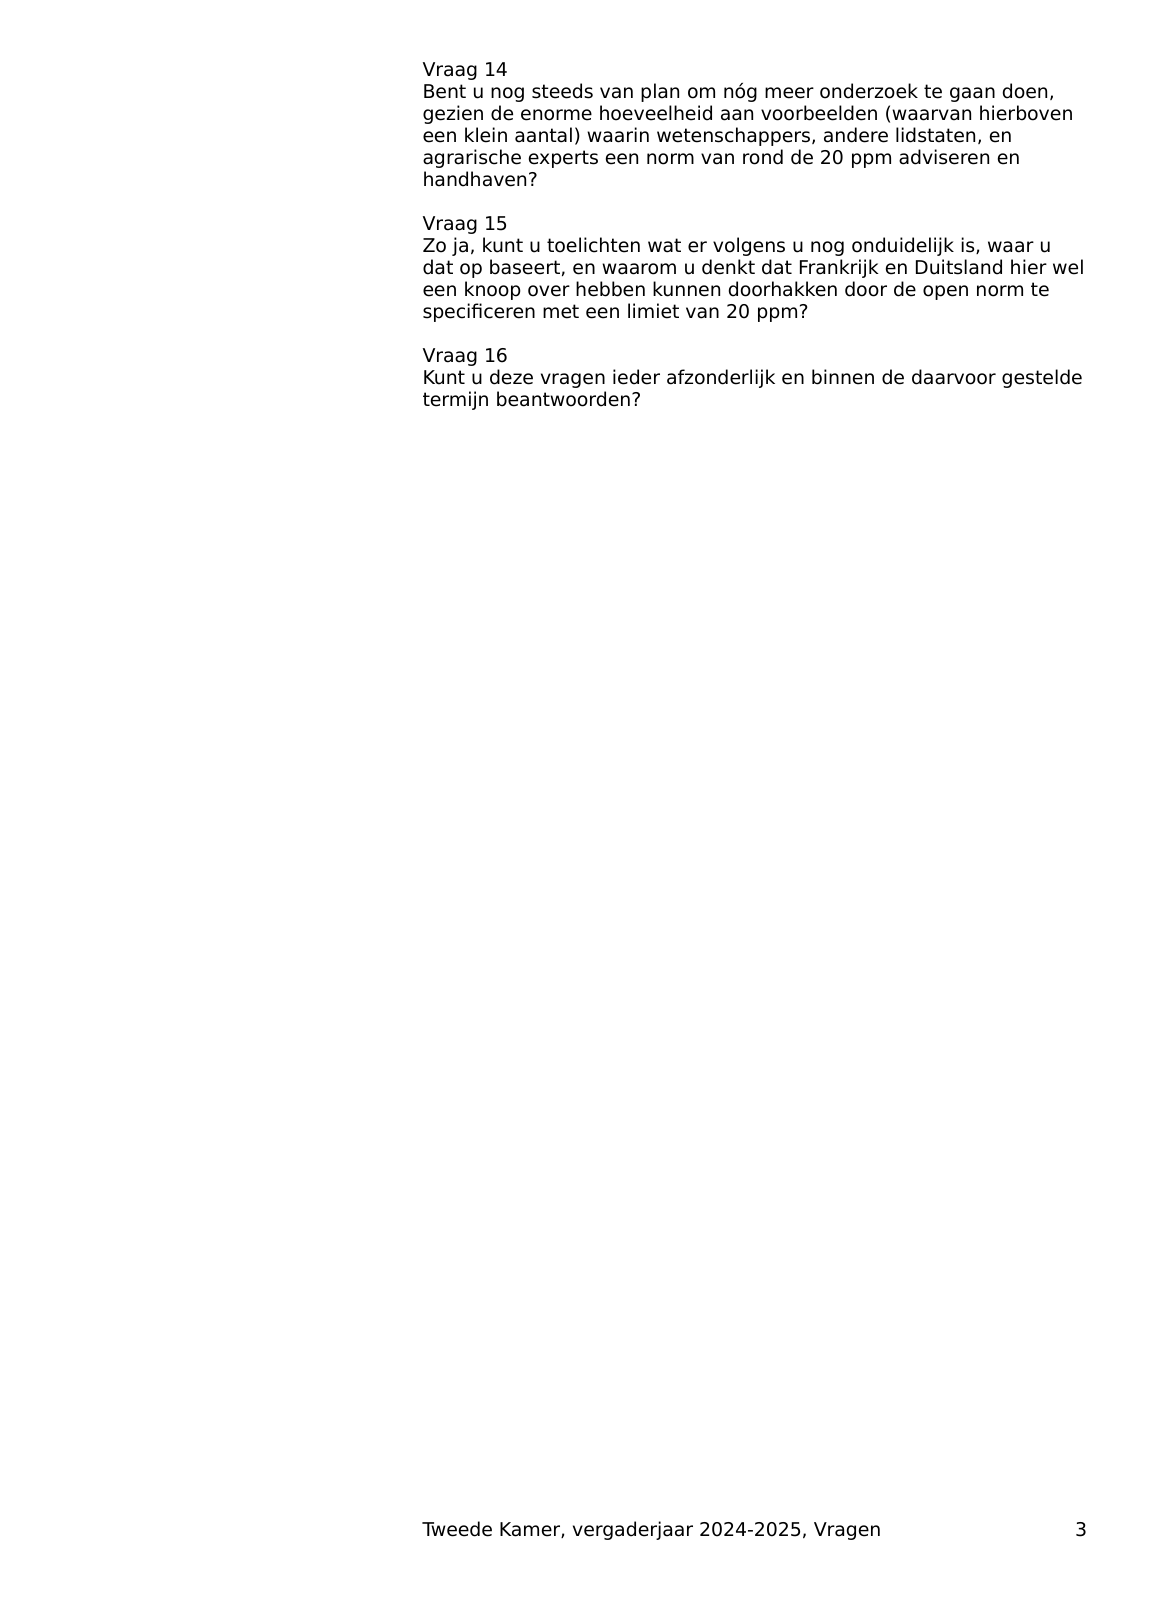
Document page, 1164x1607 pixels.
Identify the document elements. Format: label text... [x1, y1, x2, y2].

text Kunt u deze vragen ieder afzonderlijk en binnen de daarvoor gestelde termijn beantwoorden? [422, 367, 1087, 411]
text Vraag 15 [422, 213, 1087, 235]
text Zo ja, kunt u toelichten wat er volgens u nog onduidelijk is, waar u dat op baseert, en waarom u denkt dat Frankrijk en Duitsland hier wel een knoop over hebben kunnen doorhakken door de open norm te specificeren met een limiet van 20 ppm? [422, 235, 1087, 323]
text Vraag 16 [422, 345, 1087, 367]
text Vraag 14 [422, 59, 1087, 81]
text Bent u nog steeds van plan om nóg meer onderzoek te gaan doen, gezien de enorme hoeveelheid aan voorbeelden (waarvan hierboven een klein aantal) waarin wetenschappers, andere lidstaten, en agrarische experts een norm van rond de 20 ppm adviseren en handhaven? [422, 81, 1087, 191]
